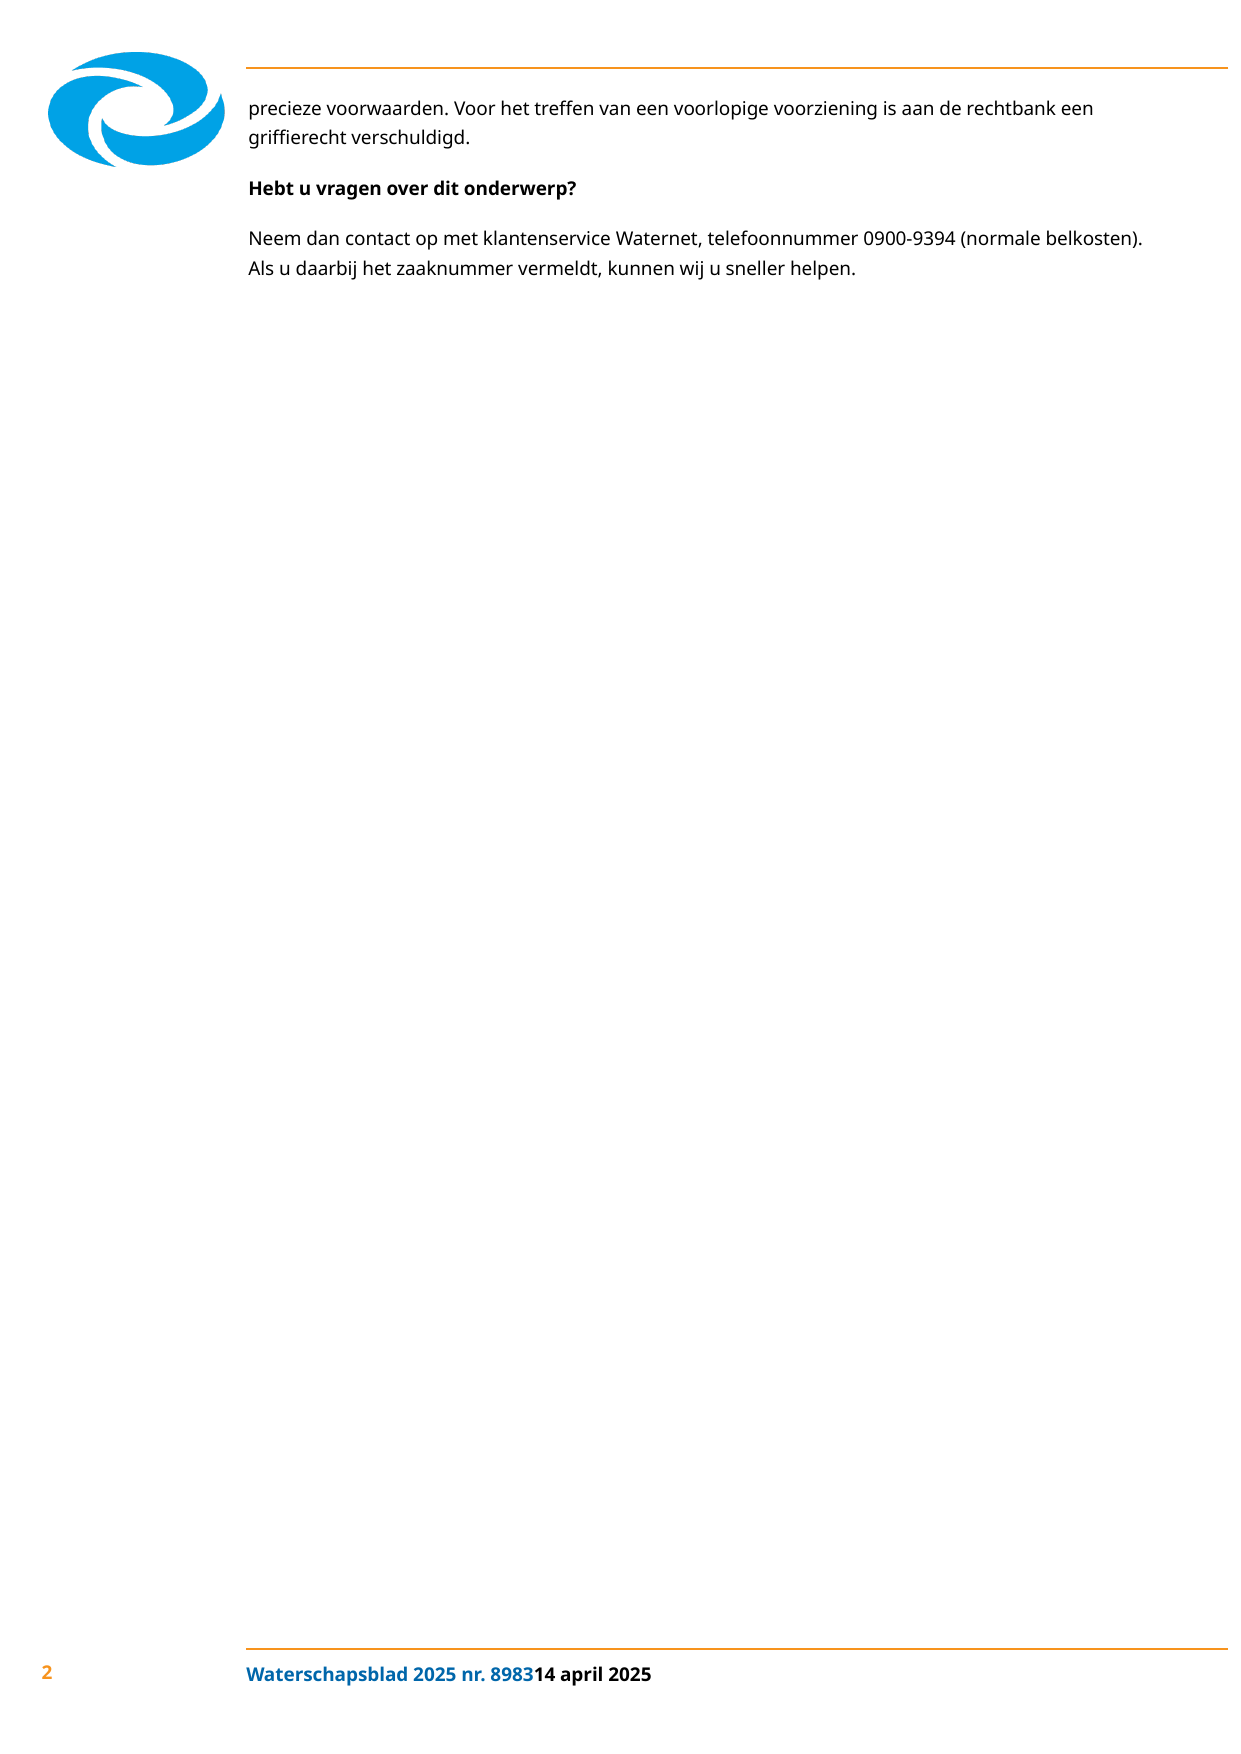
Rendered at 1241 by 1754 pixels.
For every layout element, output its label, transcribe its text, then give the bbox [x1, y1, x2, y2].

text Neem dan contact op met klantenservice Waternet, telefoonnummer 0900-9394 (normale belkosten). Als u daarbij het zaaknummer vermeldt, kunnen wij u sneller helpen. [248, 225, 1152, 281]
text Hebt u vragen over dit onderwerp? [248, 175, 1152, 201]
picture [41, 47, 231, 172]
text precieze voorwaarden. Voor het treffen van een voorlopige voorziening is aan de rechtbank een griffierecht verschuldigd. [248, 95, 1152, 150]
